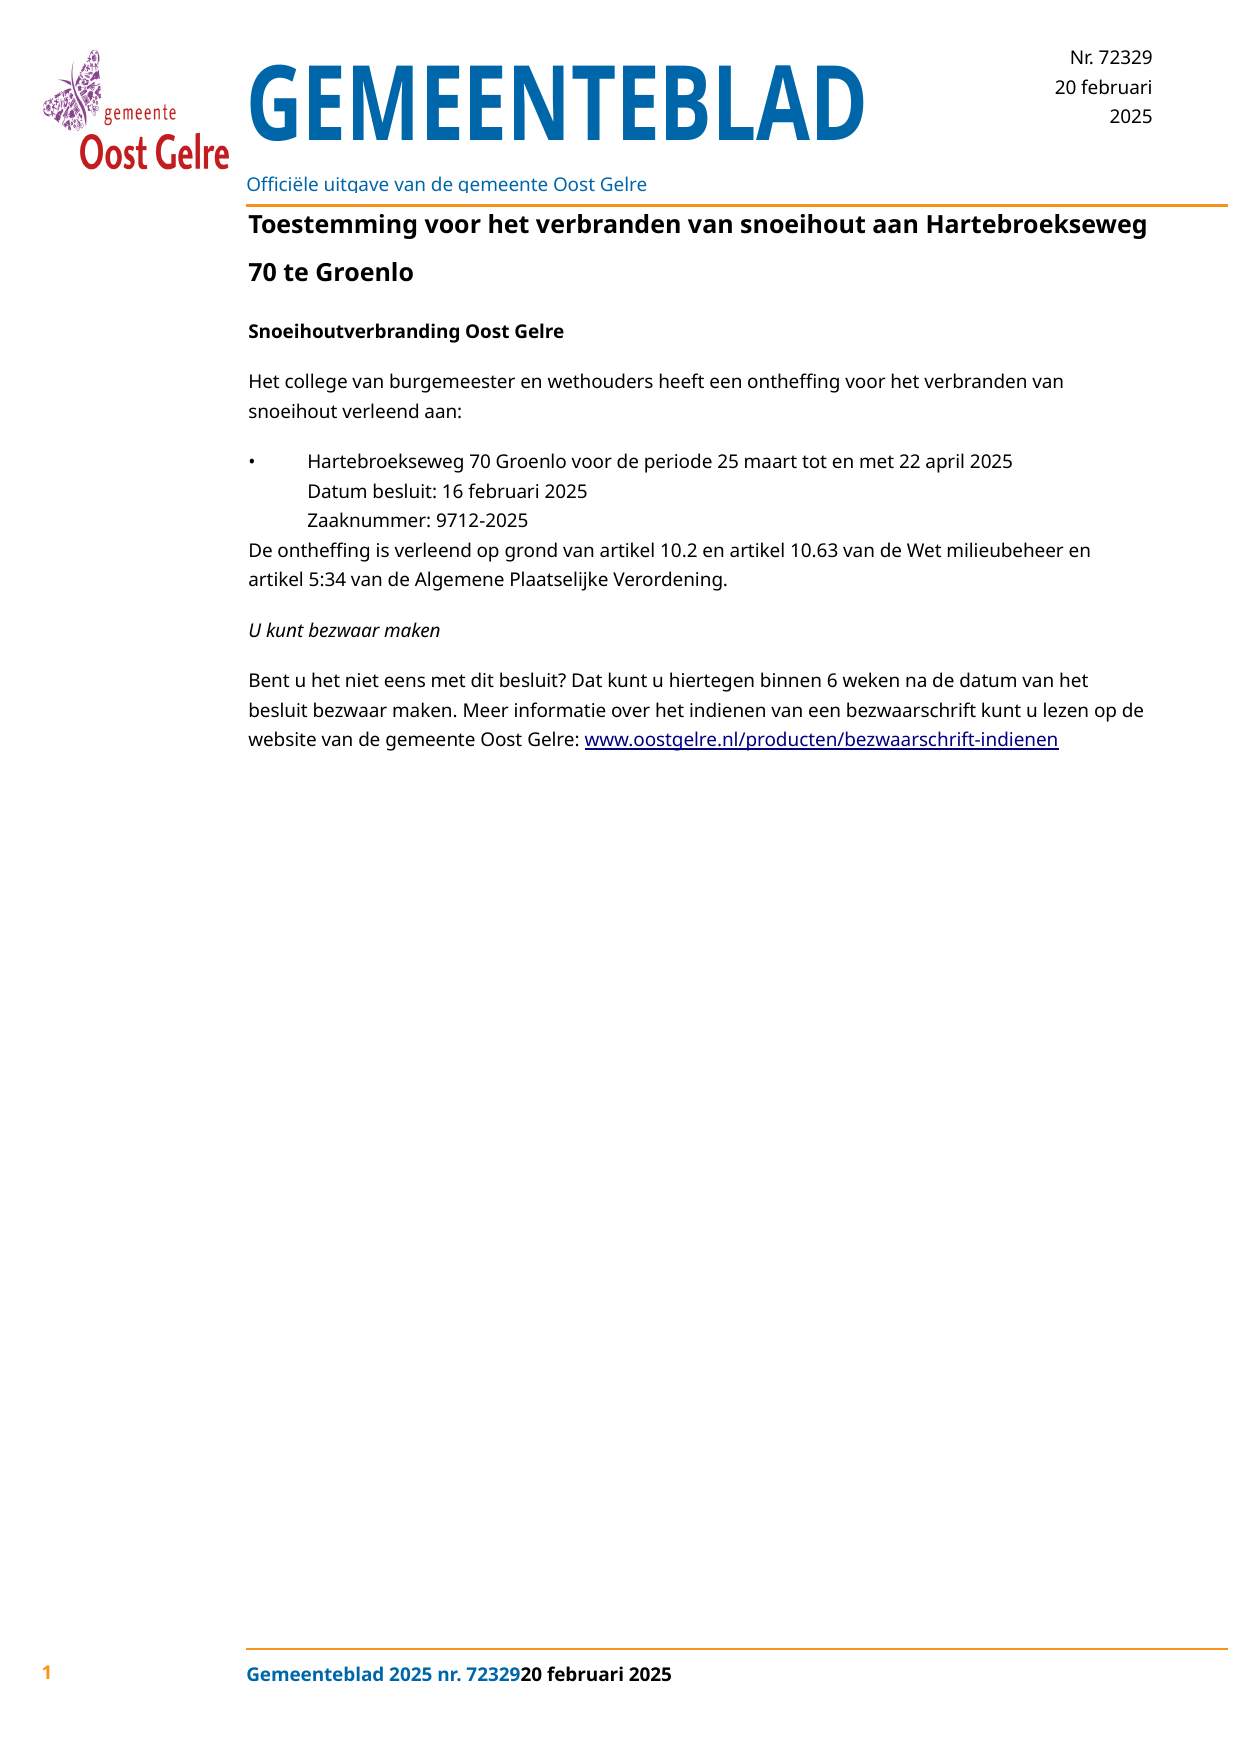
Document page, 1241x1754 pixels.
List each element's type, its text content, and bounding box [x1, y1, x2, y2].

text Snoeihoutverbranding Oost Gelre [248, 318, 1152, 344]
list Zaaknummer: 9712-2025 [248, 507, 1152, 533]
text De ontheffing is verleend op grond van artikel 10.2 en artikel 10.63 van de Wet milieubeheer en artikel 5:34 van de Algemene Plaatselijke Verordening. [248, 537, 1152, 592]
list Hartebroekseweg 70 Groenlo voor de periode 25 maart tot en met 22 april 2025 [248, 448, 1152, 474]
text Het college van burgemeester en wethouders heeft een ontheffing voor het verbranden van snoeihout verleend aan: [248, 368, 1152, 424]
text Toestemming voor het verbranden van snoeihout aan Hartebroekseweg 70 te Groenlo [248, 207, 1152, 288]
picture [41, 47, 231, 172]
list Datum besluit: 16 februari 2025 [248, 478, 1152, 504]
text Bent u het niet eens met dit besluit? Dat kunt u hiertegen binnen 6 weken na de datum van het besluit bezwaar maken. Meer informatie over het indienen van een bezwaarschrift kunt u lezen op de website van de gemeente Oost Gelre: www.oostgelre.nl/producten/bezwaarschrift-indienen [248, 667, 1152, 752]
text U kunt bezwaar maken [248, 617, 1152, 643]
